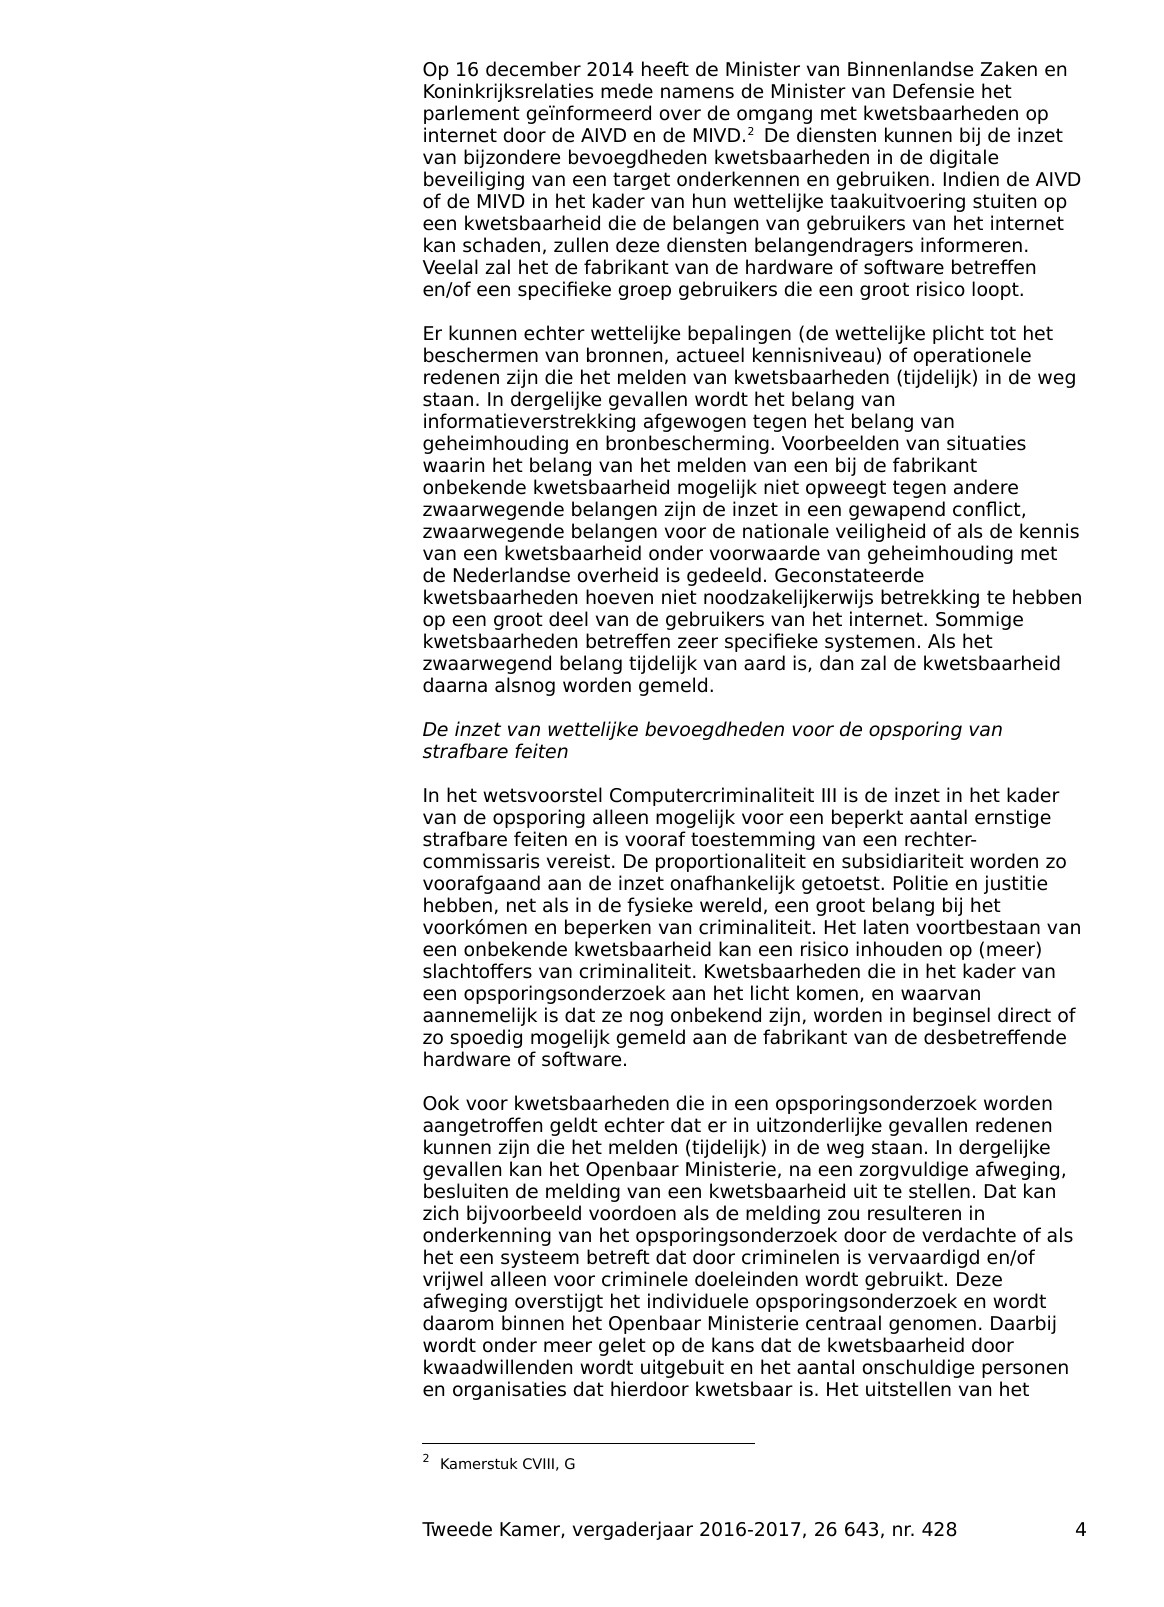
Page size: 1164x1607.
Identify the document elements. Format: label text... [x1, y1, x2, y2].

text Op 16 december 2014 heeft de Minister van Binnenlandse Zaken en Koninkrijksrelaties mede namens de Minister van Defensie het parlement geïnformeerd over de omgang met kwetsbaarheden op internet door de AIVD en de MIVD. De diensten kunnen bij de inzet van bijzondere bevoegdheden kwetsbaarheden in de digitale beveiliging van een target onderkennen en gebruiken. Indien de AIVD of de MIVD in het kader van hun wettelijke taakuitvoering stuiten op een kwetsbaarheid die de belangen van gebruikers van het internet kan schaden, zullen deze diensten belangendragers informeren. Veelal zal het de fabrikant van de hardware of software betreffen en/of een specifieke groep gebruikers die een groot risico loopt. [422, 59, 1087, 301]
text In het wetsvoorstel Computercriminaliteit III is de inzet in het kader van de opsporing alleen mogelijk voor een beperkt aantal ernstige strafbare feiten en is vooraf toestemming van een rechter-commissaris vereist. De proportionaliteit en subsidiariteit worden zo voorafgaand aan de inzet onafhankelijk getoetst. Politie en justitie hebben, net als in de fysieke wereld, een groot belang bij het voorkómen en beperken van criminaliteit. Het laten voortbestaan van een onbekende kwetsbaarheid kan een risico inhouden op (meer) slachtoffers van criminaliteit. Kwetsbaarheden die in het kader van een opsporingsonderzoek aan het licht komen, en waarvan aannemelijk is dat ze nog onbekend zijn, worden in beginsel direct of zo spoedig mogelijk gemeld aan de fabrikant van de desbetreffende hardware of software. [422, 785, 1087, 1071]
text Er kunnen echter wettelijke bepalingen (de wettelijke plicht tot het beschermen van bronnen, actueel kennisniveau) of operationele redenen zijn die het melden van kwetsbaarheden (tijdelijk) in de weg staan. In dergelijke gevallen wordt het belang van informatieverstrekking afgewogen tegen het belang van geheimhouding en bronbescherming. Voorbeelden van situaties waarin het belang van het melden van een bij de fabrikant onbekende kwetsbaarheid mogelijk niet opweegt tegen andere zwaarwegende belangen zijn de inzet in een gewapend conflict, zwaarwegende belangen voor de nationale veiligheid of als de kennis van een kwetsbaarheid onder voorwaarde van geheimhouding met de Nederlandse overheid is gedeeld. Geconstateerde kwetsbaarheden hoeven niet noodzakelijkerwijs betrekking te hebben op een groot deel van de gebruikers van het internet. Sommige kwetsbaarheden betreffen zeer specifieke systemen. Als het zwaarwegend belang tijdelijk van aard is, dan zal de kwetsbaarheid daarna alsnog worden gemeld. [422, 323, 1087, 697]
text Ook voor kwetsbaarheden die in een opsporingsonderzoek worden aangetroffen geldt echter dat er in uitzonderlijke gevallen redenen kunnen zijn die het melden (tijdelijk) in de weg staan. In dergelijke gevallen kan het Openbaar Ministerie, na een zorgvuldige afweging, besluiten de melding van een kwetsbaarheid uit te stellen. Dat kan zich bijvoorbeeld voordoen als de melding zou resulteren in onderkenning van het opsporingsonderzoek door de verdachte of als het een systeem betreft dat door criminelen is vervaardigd en/of vrijwel alleen voor criminele doeleinden wordt gebruikt. Deze afweging overstijgt het individuele opsporingsonderzoek en wordt daarom binnen het Openbaar Ministerie centraal genomen. Daarbij wordt onder meer gelet op de kans dat de kwetsbaarheid door kwaadwillenden wordt uitgebuit en het aantal onschuldige personen en organisaties dat hierdoor kwetsbaar is. Het uitstellen van het [422, 1093, 1087, 1401]
subtitle De inzet van wettelijke bevoegdheden voor de opsporing van strafbare feiten [422, 719, 1087, 763]
text Kamerstuk CVIII, G [422, 1452, 1087, 1474]
